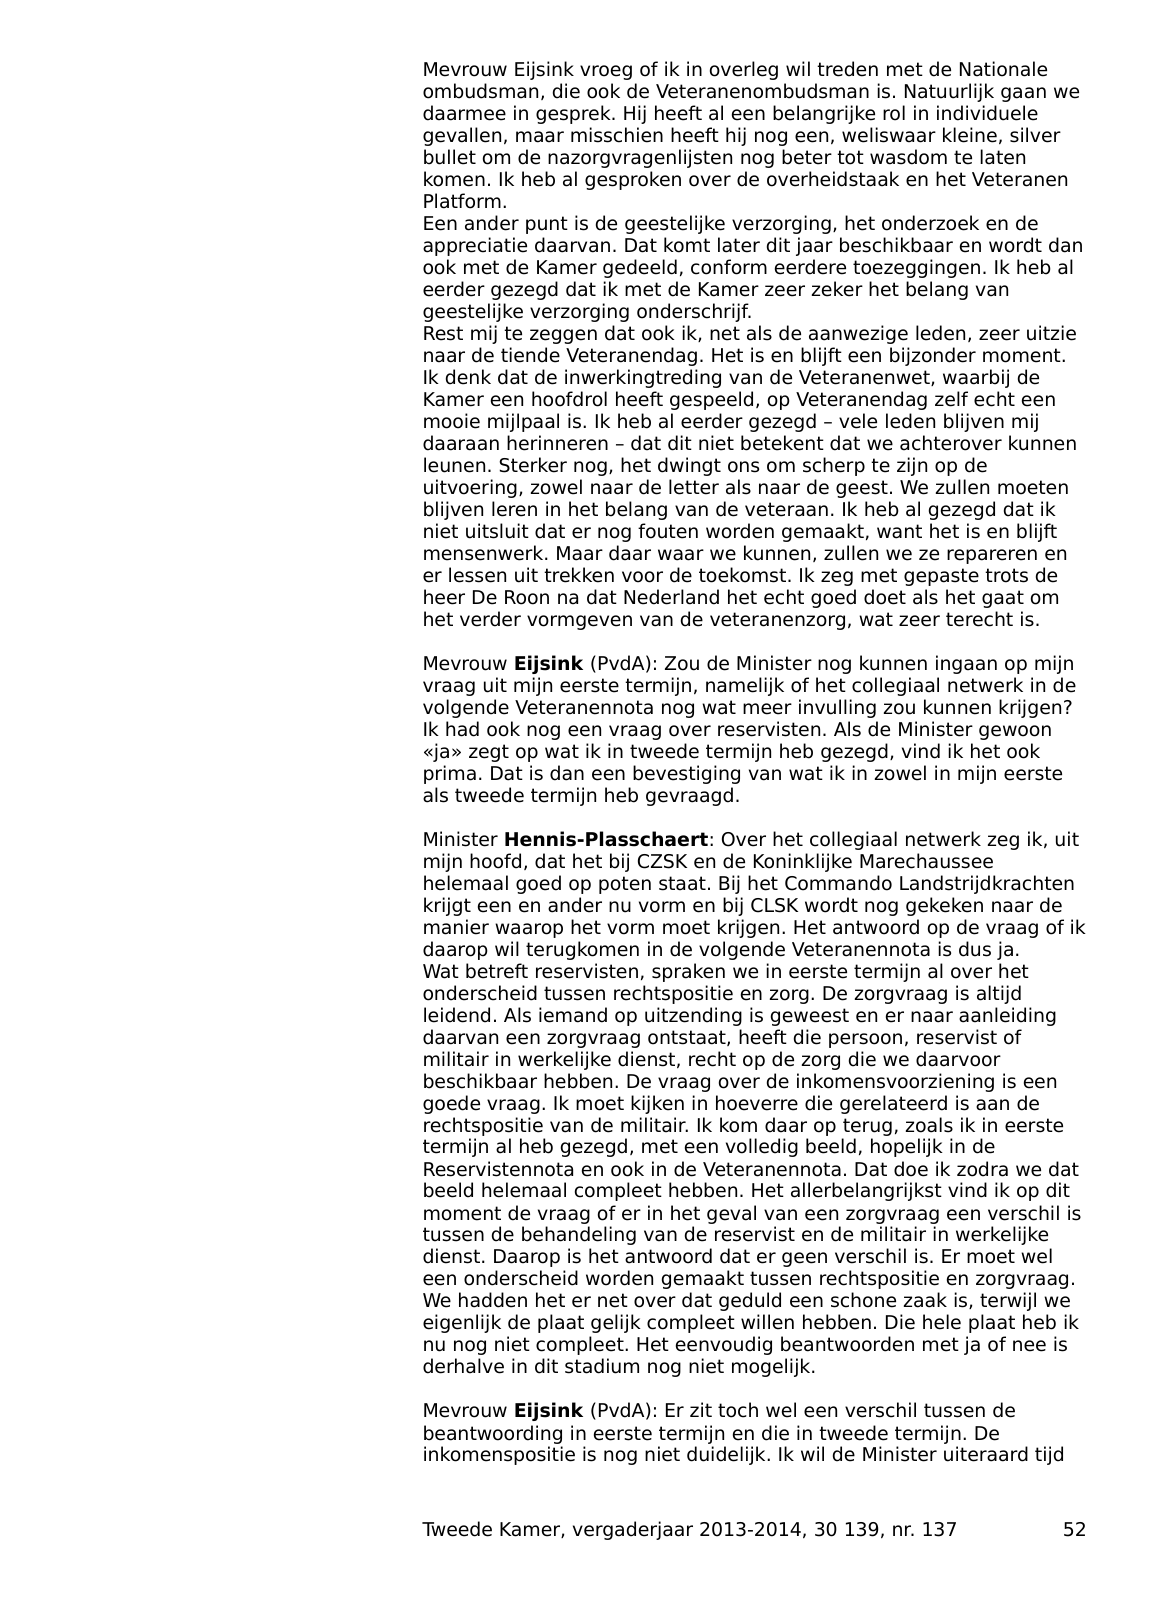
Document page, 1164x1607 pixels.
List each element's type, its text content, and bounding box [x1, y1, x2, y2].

text Rest mij te zeggen dat ook ik, net als de aanwezige leden, zeer uitzie naar de tiende Veteranendag. Het is en blijft een bijzonder moment. Ik denk dat de inwerkingtreding van de Veteranenwet, waarbij de Kamer een hoofdrol heeft gespeeld, op Veteranendag zelf echt een mooie mijlpaal is. Ik heb al eerder gezegd – vele leden blijven mij daaraan herinneren – dat dit niet betekent dat we achterover kunnen leunen. Sterker nog, het dwingt ons om scherp te zijn op de uitvoering, zowel naar de letter als naar de geest. We zullen moeten blijven leren in het belang van de veteraan. Ik heb al gezegd dat ik niet uitsluit dat er nog fouten worden gemaakt, want het is en blijft mensenwerk. Maar daar waar we kunnen, zullen we ze repareren en er lessen uit trekken voor de toekomst. Ik zeg met gepaste trots de heer De Roon na dat Nederland het echt goed doet als het gaat om het verder vormgeven van de veteranenzorg, wat zeer terecht is. [422, 323, 1087, 631]
text Wat betreft reservisten, spraken we in eerste termijn al over het onderscheid tussen rechtspositie en zorg. De zorgvraag is altijd leidend. Als iemand op uitzending is geweest en er naar aanleiding daarvan een zorgvraag ontstaat, heeft die persoon, reservist of militair in werkelijke dienst, recht op de zorg die we daarvoor beschikbaar hebben. De vraag over de inkomensvoorziening is een goede vraag. Ik moet kijken in hoeverre die gerelateerd is aan de rechtspositie van de militair. Ik kom daar op terug, zoals ik in eerste termijn al heb gezegd, met een volledig beeld, hopelijk in de Reservistennota en ook in de Veteranennota. Dat doe ik zodra we dat beeld helemaal compleet hebben. Het allerbelangrijkst vind ik op dit moment de vraag of er in het geval van een zorgvraag een verschil is tussen de behandeling van de reservist en de militair in werkelijke dienst. Daarop is het antwoord dat er geen verschil is. Er moet wel een onderscheid worden gemaakt tussen rechtspositie en zorgvraag. We hadden het er net over dat geduld een schone zaak is, terwijl we eigenlijk de plaat gelijk compleet willen hebben. Die hele plaat heb ik nu nog niet compleet. Het eenvoudig beantwoorden met ja of nee is derhalve in dit stadium nog niet mogelijk. [422, 961, 1087, 1378]
text Een ander punt is de geestelijke verzorging, het onderzoek en de appreciatie daarvan. Dat komt later dit jaar beschikbaar en wordt dan ook met de Kamer gedeeld, conform eerdere toezeggingen. Ik heb al eerder gezegd dat ik met de Kamer zeer zeker het belang van geestelijke verzorging onderschrijf. [422, 213, 1087, 323]
text Minister Hennis-Plasschaert: Over het collegiaal netwerk zeg ik, uit mijn hoofd, dat het bij CZSK en de Koninklijke Marechaussee helemaal goed op poten staat. Bij het Commando Landstrijdkrachten krijgt een en ander nu vorm en bij CLSK wordt nog gekeken naar de manier waarop het vorm moet krijgen. Het antwoord op de vraag of ik daarop wil terugkomen in de volgende Veteranennota is dus ja. [422, 829, 1087, 961]
text Mevrouw Eijsink (PvdA): Zou de Minister nog kunnen ingaan op mijn vraag uit mijn eerste termijn, namelijk of het collegiaal netwerk in de volgende Veteranennota nog wat meer invulling zou kunnen krijgen? Ik had ook nog een vraag over reservisten. Als de Minister gewoon «ja» zegt op wat ik in tweede termijn heb gezegd, vind ik het ook prima. Dat is dan een bevestiging van wat ik in zowel in mijn eerste als tweede termijn heb gevraagd. [422, 653, 1087, 807]
text Mevrouw Eijsink vroeg of ik in overleg wil treden met de Nationale ombudsman, die ook de Veteranenombudsman is. Natuurlijk gaan we daarmee in gesprek. Hij heeft al een belangrijke rol in individuele gevallen, maar misschien heeft hij nog een, weliswaar kleine, silver bullet om de nazorgvragenlijsten nog beter tot wasdom te laten komen. Ik heb al gesproken over de overheidstaak en het Veteranen Platform. [422, 59, 1087, 213]
text Mevrouw Eijsink (PvdA): Er zit toch wel een verschil tussen de beantwoording in eerste termijn en die in tweede termijn. De inkomenspositie is nog niet duidelijk. Ik wil de Minister uiteraard tijd [422, 1400, 1087, 1466]
